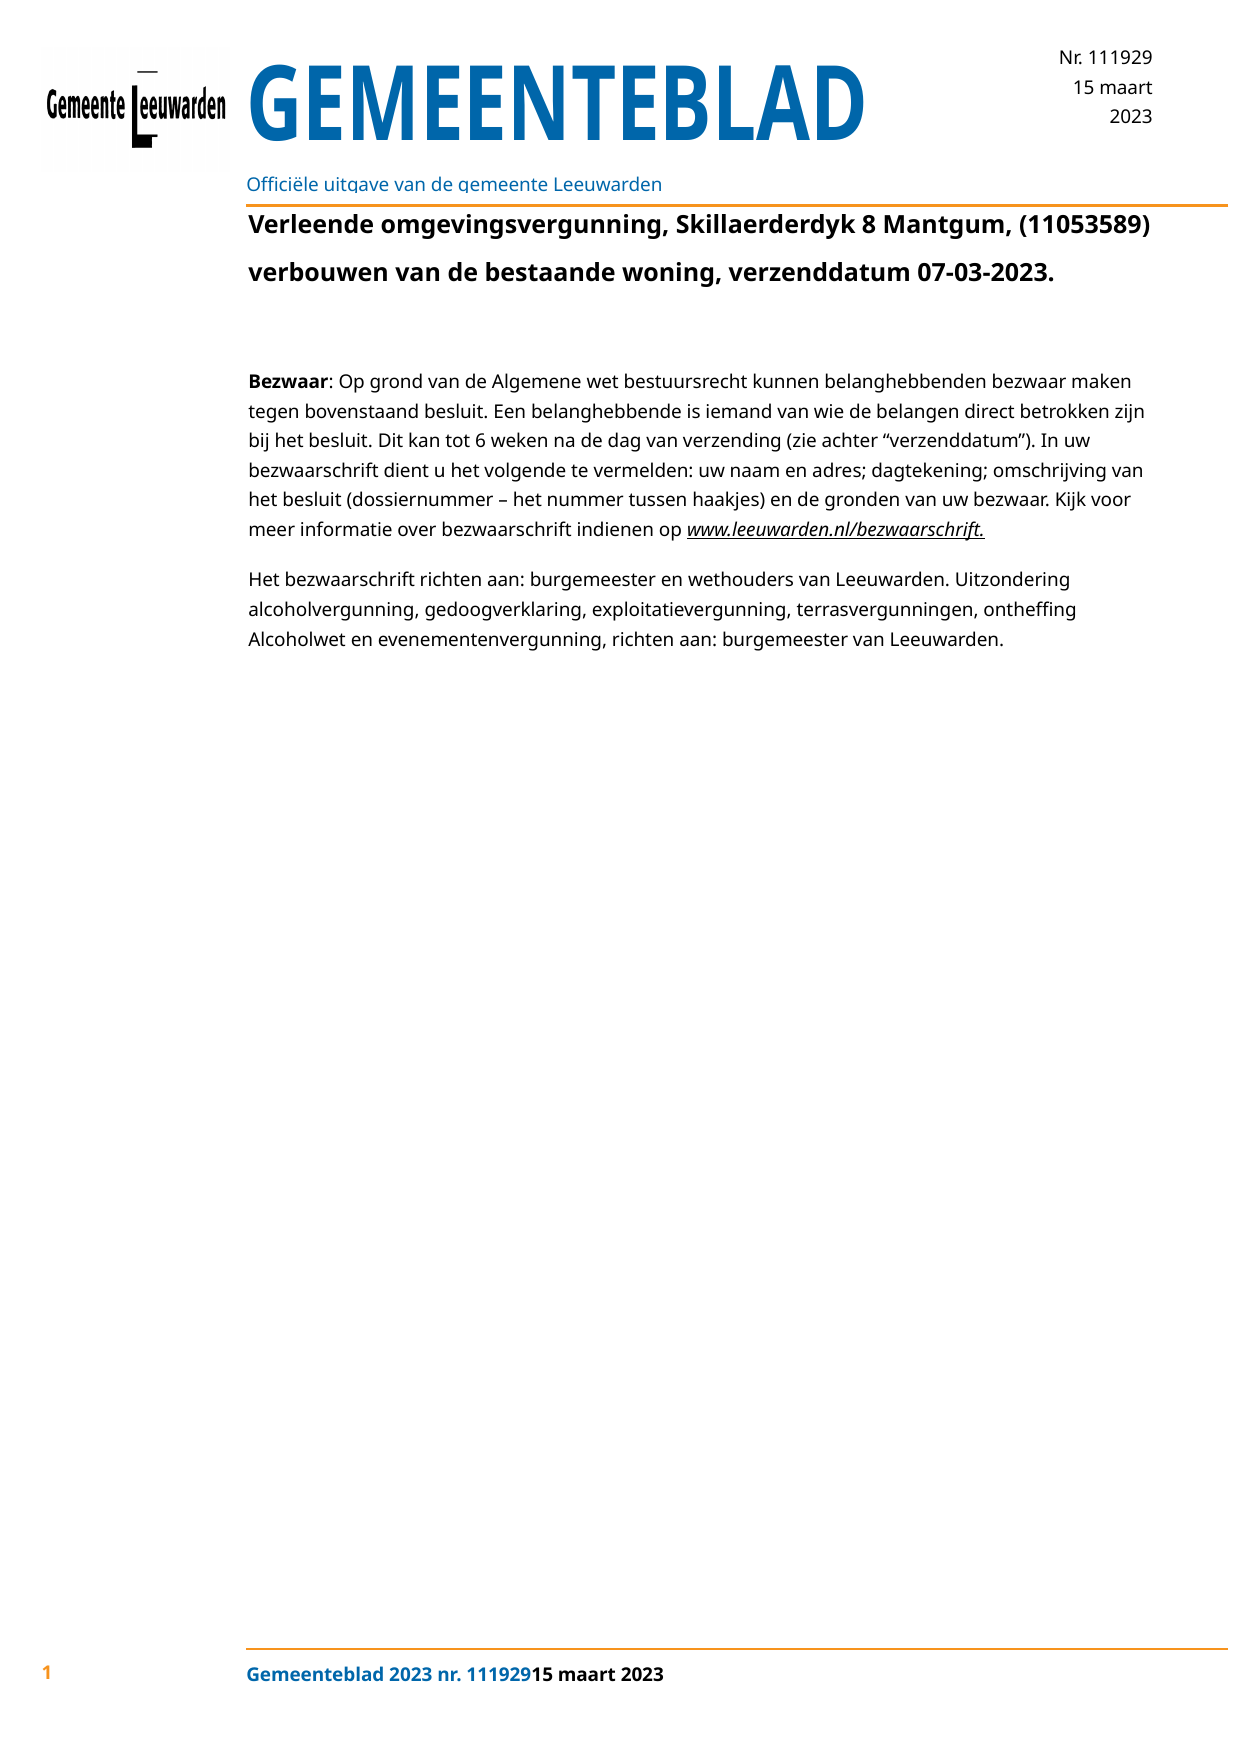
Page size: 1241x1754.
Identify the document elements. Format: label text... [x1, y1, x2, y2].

text Het bezwaarschrift richten aan: burgemeester en wethouders van Leeuwarden. Uitzondering alcoholvergunning, gedoogverklaring, exploitatievergunning, terrasvergunningen, ontheffing Alcoholwet en evenementenvergunning, richten aan: burgemeester van Leeuwarden. [248, 567, 1152, 652]
text Verleende omgevingsvergunning, Skillaerderdyk 8 Mantgum, (11053589) verbouwen van de bestaande woning, verzenddatum 07-03-2023. [248, 207, 1152, 288]
text Bezwaar: Op grond van de Algemene wet bestuursrecht kunnen belanghebbenden bezwaar maken tegen bovenstaand besluit. Een belanghebbende is iemand van wie de belangen direct betrokken zijn bij het besluit. Dit kan tot 6 weken na de dag van verzending (zie achter “verzenddatum”). In uw bezwaarschrift dient u het volgende te vermelden: uw naam en adres; dagtekening; omschrijving van het besluit (dossiernummer – het nummer tussen haakjes) en de gronden van uw bezwaar. Kijk voor meer informatie over bezwaarschrift indienen op www.leeuwarden.nl/bezwaarschrift. [248, 368, 1152, 542]
picture [41, 47, 231, 172]
